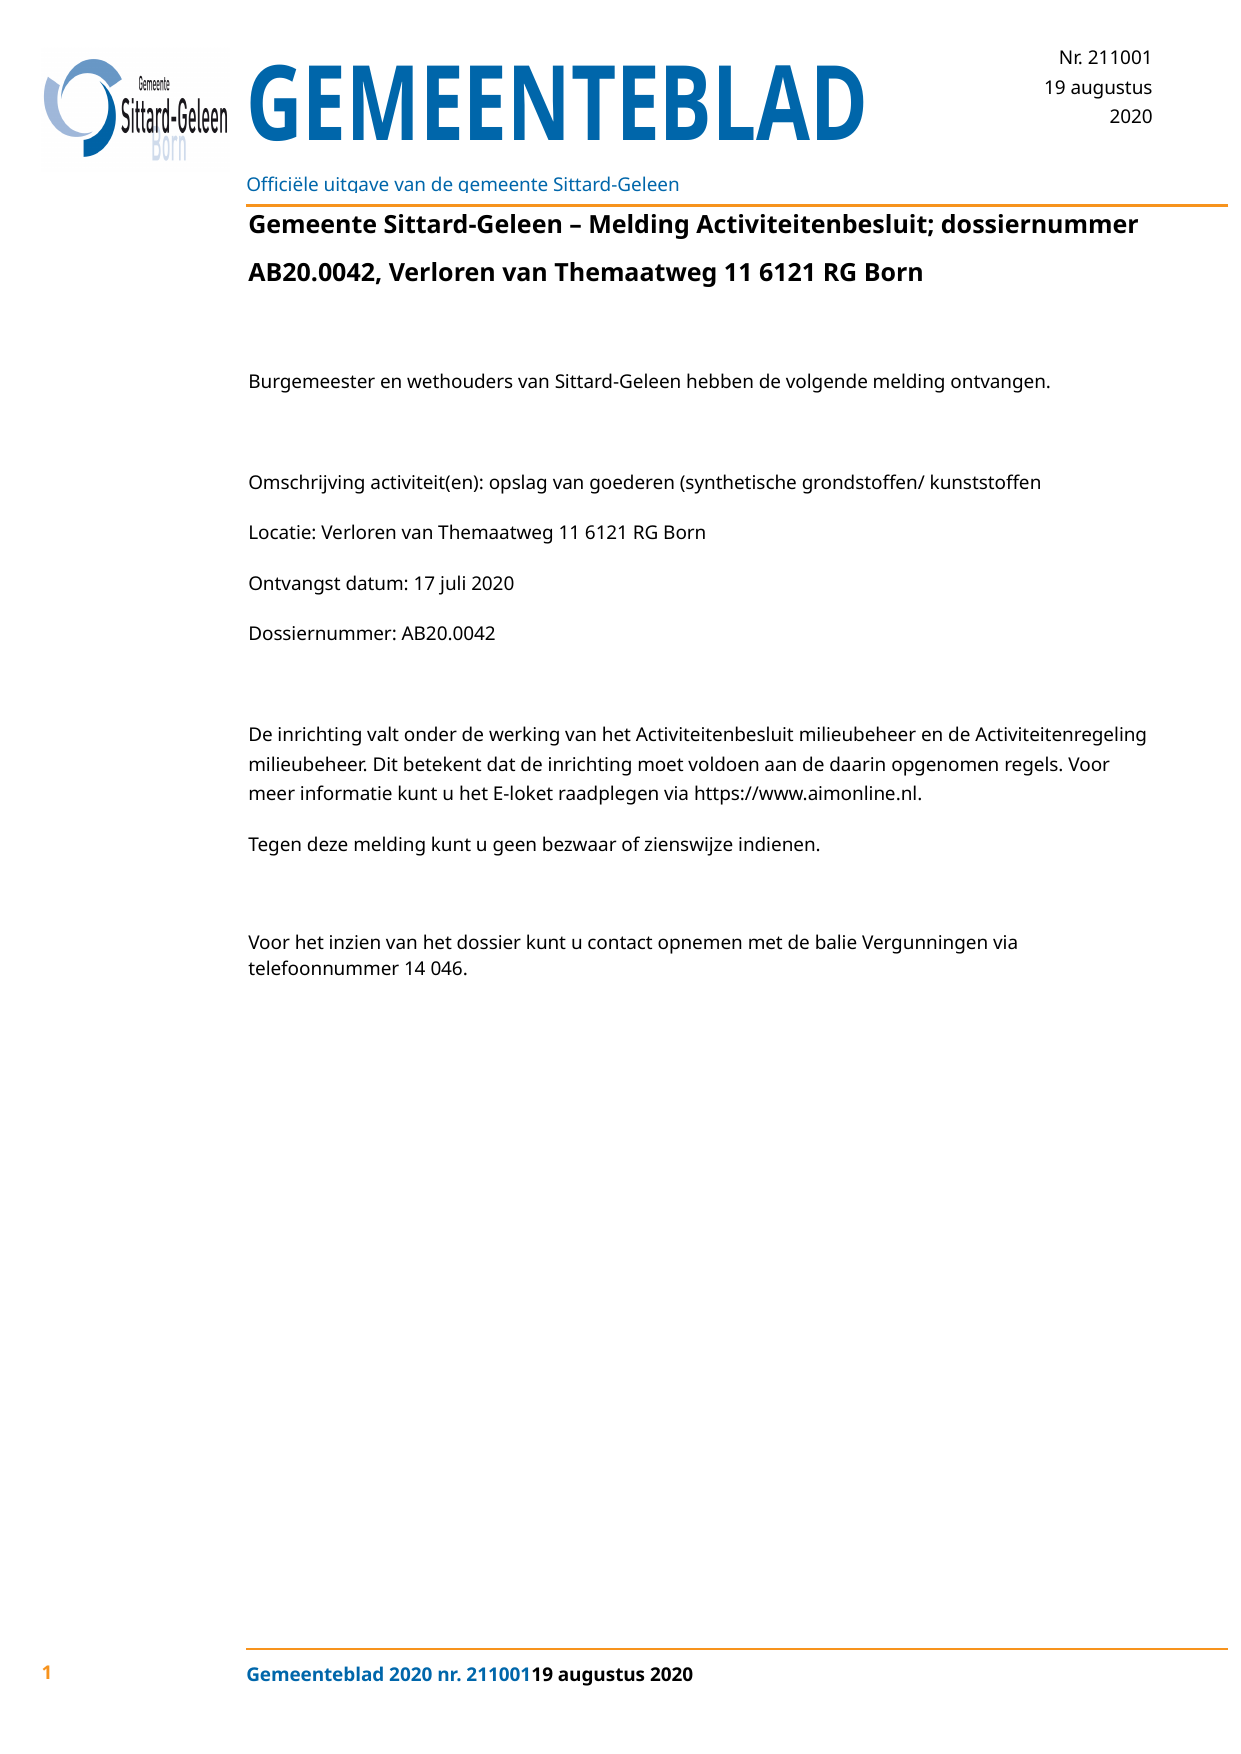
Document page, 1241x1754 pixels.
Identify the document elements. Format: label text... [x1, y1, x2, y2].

text Gemeente Sittard-Geleen – Melding Activiteitenbesluit; dossiernummer AB20.0042, Verloren van Themaatweg 11 6121 RG Born [248, 207, 1152, 288]
text Omschrijving activiteit(en): opslag van goederen (synthetische grondstoffen/ kunststoffen [248, 469, 1152, 495]
text Voor het inzien van het dossier kunt u contact opnemen met de balie Vergunningen via telefoonnummer 14 046. [248, 929, 1152, 981]
text Ontvangst datum: 17 juli 2020 [248, 570, 1152, 596]
text Tegen deze melding kunt u geen bezwaar of zienswijze indienen. [248, 831, 1152, 857]
text Burgemeester en wethouders van Sittard-Geleen hebben de volgende melding ontvangen. [248, 368, 1152, 394]
text De inrichting valt onder de werking van het Activiteitenbesluit milieubeheer en de Activiteitenregeling milieubeheer. Dit betekent dat de inrichting moet voldoen aan de daarin opgenomen regels. Voor meer informatie kunt u het E-loket raadplegen via https://www.aimonline.nl. [248, 721, 1152, 806]
text Dossiernummer: AB20.0042 [248, 620, 1152, 646]
text Locatie: Verloren van Themaatweg 11 6121 RG Born [248, 519, 1152, 545]
picture [41, 47, 231, 172]
